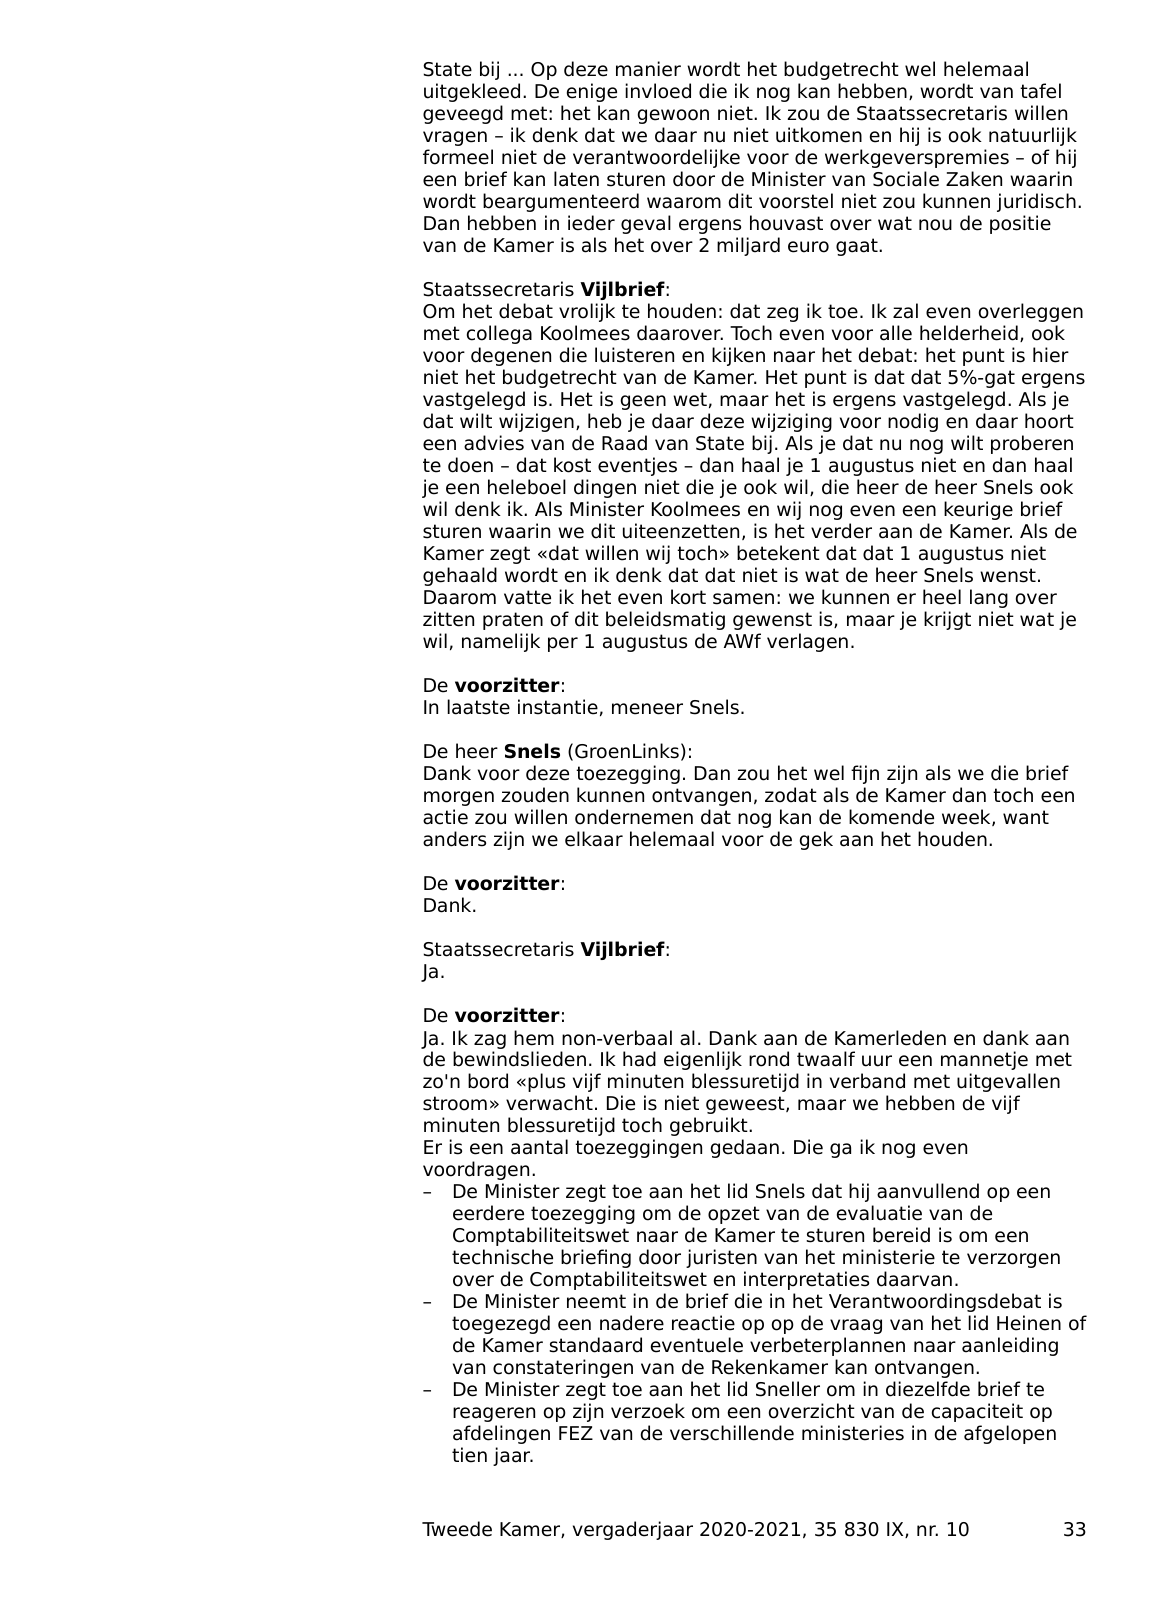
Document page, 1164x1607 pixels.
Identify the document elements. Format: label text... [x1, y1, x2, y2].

text Staatssecretaris Vijlbrief: [422, 279, 1087, 301]
text Dank voor deze toezegging. Dan zou het wel fijn zijn als we die brief morgen zouden kunnen ontvangen, zodat als de Kamer dan toch een actie zou willen ondernemen dat nog kan de komende week, want anders zijn we elkaar helemaal voor de gek aan het houden. [422, 763, 1087, 851]
text – De Minister neemt in de brief die in het Verantwoordingsdebat is toegezegd een nadere reactie op op de vraag van het lid Heinen of de Kamer standaard eventuele verbeterplannen naar aanleiding van constateringen van de Rekenkamer kan ontvangen. [422, 1291, 1087, 1379]
text – De Minister zegt toe aan het lid Sneller om in diezelfde brief te reageren op zijn verzoek om een overzicht van de capaciteit op afdelingen FEZ van de verschillende ministeries in de afgelopen tien jaar. [422, 1379, 1087, 1467]
text De heer Snels (GroenLinks): [422, 741, 1087, 763]
text State bij ... Op deze manier wordt het budgetrecht wel helemaal uitgekleed. De enige invloed die ik nog kan hebben, wordt van tafel geveegd met: het kan gewoon niet. Ik zou de Staatssecretaris willen vragen – ik denk dat we daar nu niet uitkomen en hij is ook natuurlijk formeel niet de verantwoordelijke voor de werkgeverspremies – of hij een brief kan laten sturen door de Minister van Sociale Zaken waarin wordt beargumenteerd waarom dit voorstel niet zou kunnen juridisch. Dan hebben in ieder geval ergens houvast over wat nou de positie van de Kamer is als het over 2 miljard euro gaat. [422, 59, 1087, 257]
text Staatssecretaris Vijlbrief: [422, 939, 1087, 961]
text De voorzitter: [422, 1005, 1087, 1027]
text – De Minister zegt toe aan het lid Snels dat hij aanvullend op een eerdere toezegging om de opzet van de evaluatie van de Comptabiliteitswet naar de Kamer te sturen bereid is om een technische briefing door juristen van het ministerie te verzorgen over de Comptabiliteitswet en interpretaties daarvan. [422, 1181, 1087, 1291]
text De voorzitter: [422, 873, 1087, 895]
text Ja. Ik zag hem non-verbaal al. Dank aan de Kamerleden en dank aan de bewindslieden. Ik had eigenlijk rond twaalf uur een mannetje met zo'n bord «plus vijf minuten blessuretijd in verband met uitgevallen stroom» verwacht. Die is niet geweest, maar we hebben de vijf minuten blessuretijd toch gebruikt. [422, 1027, 1087, 1137]
text Dank. [422, 895, 1087, 917]
text In laatste instantie, meneer Snels. [422, 697, 1087, 719]
text Er is een aantal toezeggingen gedaan. Die ga ik nog even voordragen. [422, 1137, 1087, 1181]
text De voorzitter: [422, 675, 1087, 697]
text Ja. [422, 961, 1087, 983]
text Om het debat vrolijk te houden: dat zeg ik toe. Ik zal even overleggen met collega Koolmees daarover. Toch even voor alle helderheid, ook voor degenen die luisteren en kijken naar het debat: het punt is hier niet het budgetrecht van de Kamer. Het punt is dat dat 5%-gat ergens vastgelegd is. Het is geen wet, maar het is ergens vastgelegd. Als je dat wilt wijzigen, heb je daar deze wijziging voor nodig en daar hoort een advies van de Raad van State bij. Als je dat nu nog wilt proberen te doen – dat kost eventjes – dan haal je 1 augustus niet en dan haal je een heleboel dingen niet die je ook wil, die heer de heer Snels ook wil denk ik. Als Minister Koolmees en wij nog even een keurige brief sturen waarin we dit uiteenzetten, is het verder aan de Kamer. Als de Kamer zegt «dat willen wij toch» betekent dat dat 1 augustus niet gehaald wordt en ik denk dat dat niet is wat de heer Snels wenst. Daarom vatte ik het even kort samen: we kunnen er heel lang over zitten praten of dit beleidsmatig gewenst is, maar je krijgt niet wat je wil, namelijk per 1 augustus de AWf verlagen. [422, 301, 1087, 653]
